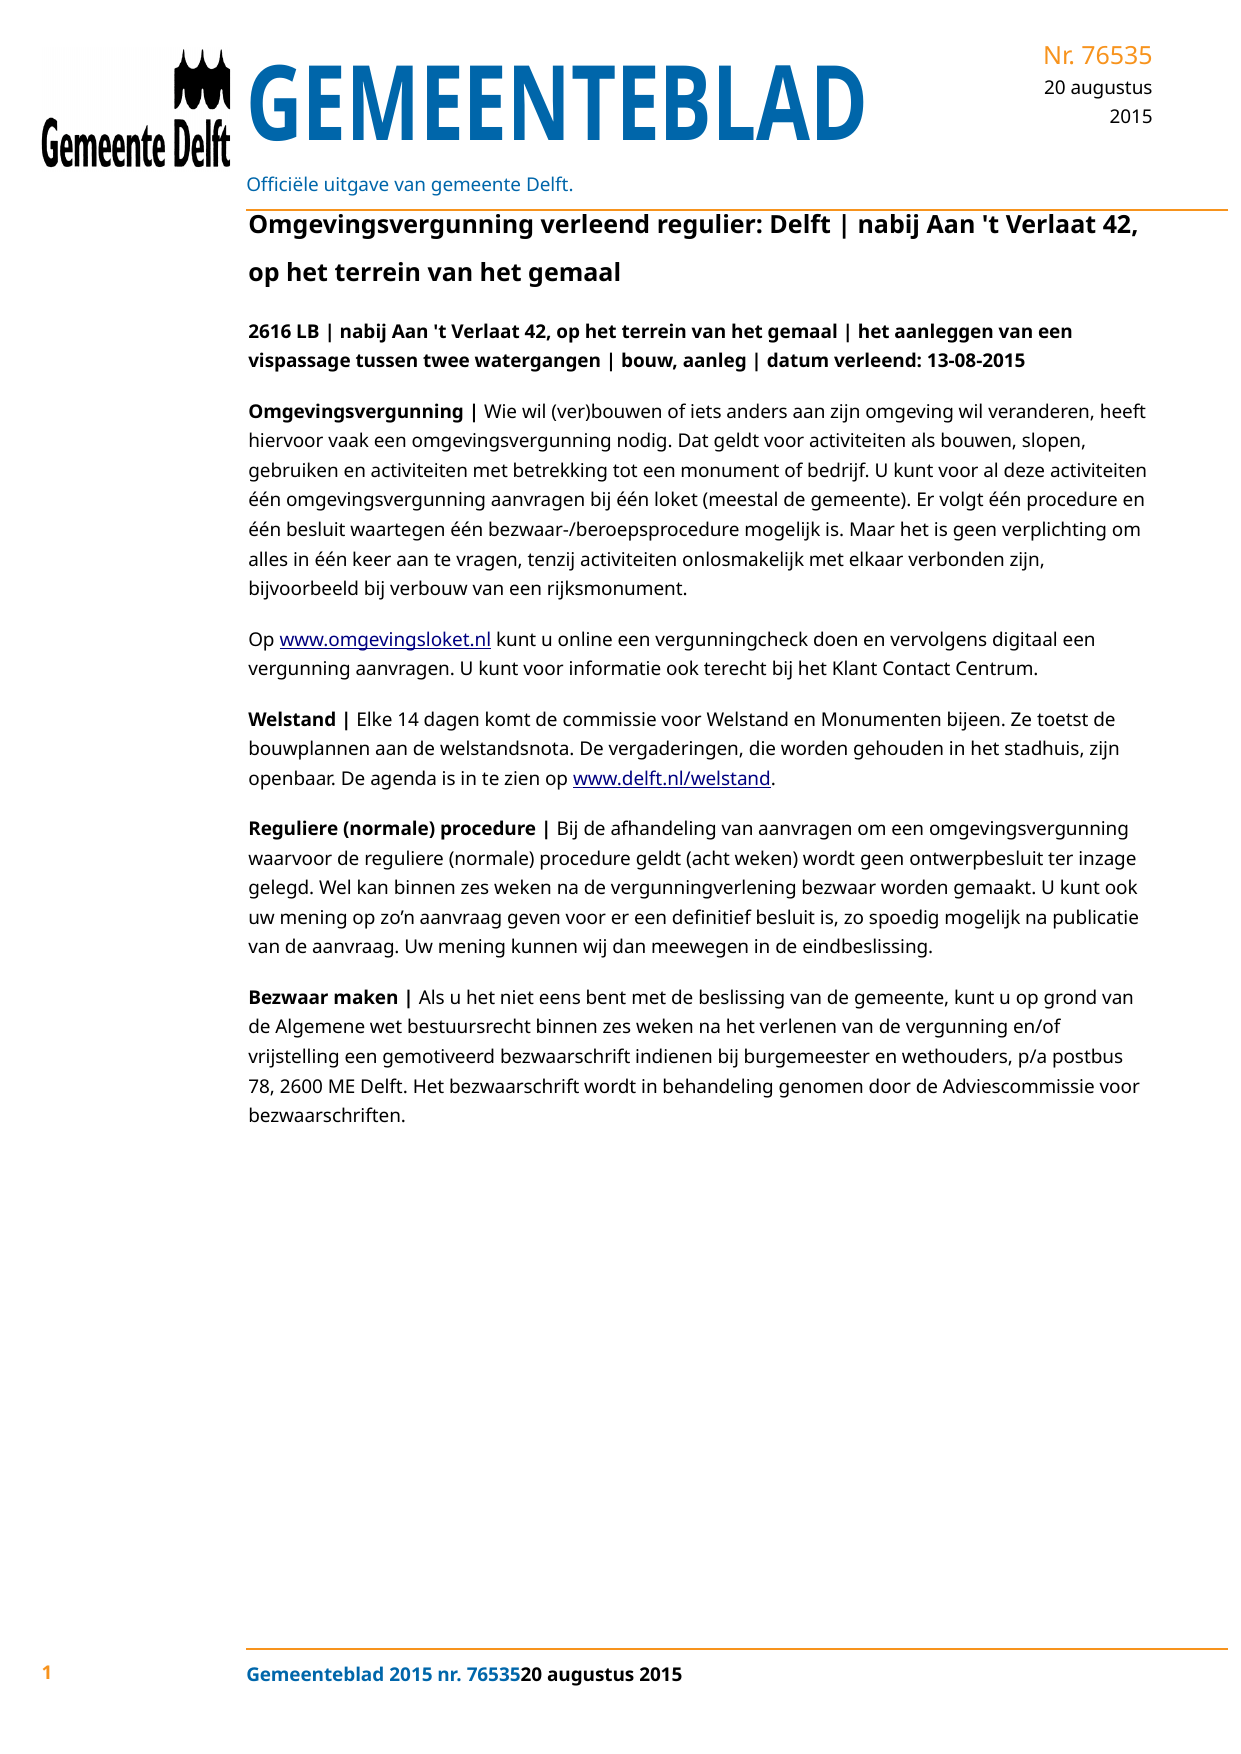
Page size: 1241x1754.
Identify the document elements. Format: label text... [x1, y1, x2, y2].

text Omgevingsvergunning | Wie wil (ver)bouwen of iets anders aan zijn omgeving wil veranderen, heeft hiervoor vaak een omgevingsvergunning nodig. Dat geldt voor activiteiten als bouwen, slopen, gebruiken en activiteiten met betrekking tot een monument of bedrijf. U kunt voor al deze activiteiten één omgevingsvergunning aanvragen bij één loket (meestal de gemeente). Er volgt één procedure en één besluit waartegen één bezwaar-/beroepsprocedure mogelijk is. Maar het is geen verplichting om alles in één keer aan te vragen, tenzij activiteiten onlosmakelijk met elkaar verbonden zijn, bijvoorbeeld bij verbouw van een rijksmonument. [248, 398, 1152, 601]
picture [41, 47, 231, 172]
text Bezwaar maken | Als u het niet eens bent met de beslissing van de gemeente, kunt u op grond van de Algemene wet bestuursrecht binnen zes weken na het verlenen van de vergunning en/of vrijstelling een gemotiveerd bezwaarschrift indienen bij burgemeester en wethouders, p/a postbus 78, 2600 ME Delft. Het bezwaarschrift wordt in behandeling genomen door de Adviescommissie voor bezwaarschriften. [248, 984, 1152, 1128]
text Reguliere (normale) procedure | Bij de afhandeling van aanvragen om een omgevingsvergunning waarvoor de reguliere (normale) procedure geldt (acht weken) wordt geen ontwerpbesluit ter inzage gelegd. Wel kan binnen zes weken na de vergunningverlening bezwaar worden gemaakt. U kunt ook uw mening op zo’n aanvraag geven voor er een definitief besluit is, zo spoedig mogelijk na publicatie van de aanvraag. Uw mening kunnen wij dan meewegen in de eindbeslissing. [248, 815, 1152, 959]
text Omgevingsvergunning verleend regulier: Delft | nabij Aan 't Verlaat 42, op het terrein van het gemaal [248, 211, 1152, 288]
text Welstand | Elke 14 dagen komt de commissie voor Welstand en Monumenten bijeen. Ze toetst de bouwplannen aan de welstandsnota. De vergaderingen, die worden gehouden in het stadhuis, zijn openbaar. De agenda is in te zien op www.delft.nl/welstand. [248, 706, 1152, 791]
text Op www.omgevingsloket.nl kunt u online een vergunningcheck doen en vervolgens digitaal een vergunning aanvragen. U kunt voor informatie ook terecht bij het Klant Contact Centrum. [248, 626, 1152, 681]
text 2616 LB | nabij Aan 't Verlaat 42, op het terrein van het gemaal | het aanleggen van een vispassage tussen twee watergangen | bouw, aanleg | datum verleend: 13-08-2015 [248, 318, 1152, 373]
